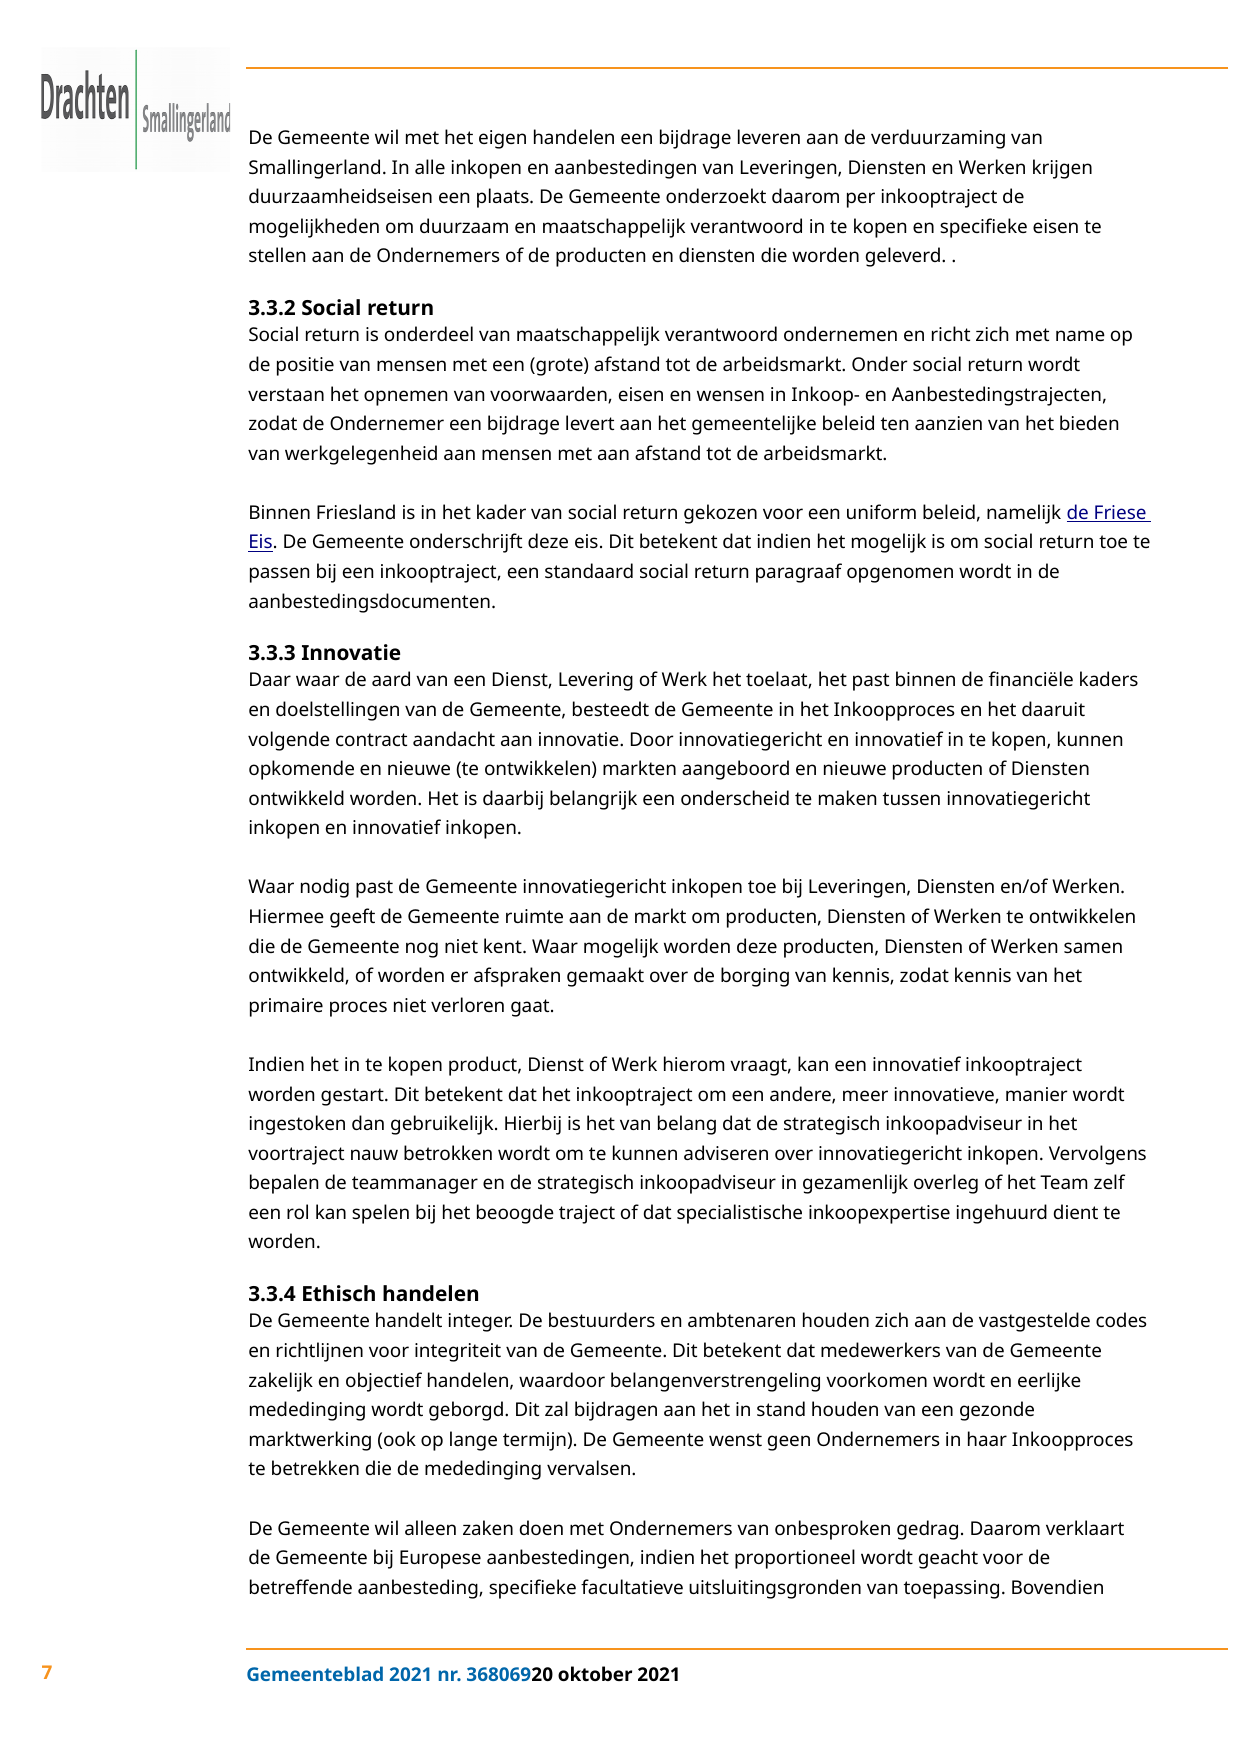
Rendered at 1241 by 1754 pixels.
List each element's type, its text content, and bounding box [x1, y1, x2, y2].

text Social return is onderdeel van maatschappelijk verantwoord ondernemen en richt zich met name op de positie van mensen met een (grote) afstand tot de arbeidsmarkt. Onder social return wordt verstaan het opnemen van voorwaarden, eisen en wensen in Inkoop- en Aanbestedingstrajecten, zodat de Ondernemer een bijdrage levert aan het gemeentelijke beleid ten aanzien van het bieden van werkgelegenheid aan mensen met aan afstand tot de arbeidsmarkt. [248, 322, 1152, 466]
text Binnen Friesland is in het kader van social return gekozen voor een uniform beleid, namelijk de Friese Eis. De Gemeente onderschrijft deze eis. Dit betekent dat indien het mogelijk is om social return toe te passen bij een inkooptraject, een standaard social return paragraaf opgenomen wordt in de aanbestedingsdocumenten. [248, 499, 1152, 613]
text De Gemeente wil alleen zaken doen met Ondernemers van onbesproken gedrag. Daarom verklaart de Gemeente bij Europese aanbestedingen, indien het proportioneel wordt geacht voor de betreffende aanbesteding, specifieke facultatieve uitsluitingsgronden van toepassing. Bovendien [248, 1515, 1152, 1599]
text 3.3.2 Social return [248, 293, 1152, 322]
text 3.3.4 Ethisch handelen [248, 1279, 1152, 1308]
picture [41, 47, 231, 172]
text De Gemeente handelt integer. De bestuurders en ambtenaren houden zich aan de vastgestelde codes en richtlijnen voor integriteit van de Gemeente. Dit betekent dat medewerkers van de Gemeente zakelijk en objectief handelen, waardoor belangenverstrengeling voorkomen wordt en eerlijke mededinging wordt geborgd. Dit zal bijdragen aan het in stand houden van een gezonde marktwerking (ook op lange termijn). De Gemeente wenst geen Ondernemers in haar Inkoopproces te betrekken die de mededinging vervalsen. [248, 1308, 1152, 1481]
text Daar waar de aard van een Dienst, Levering of Werk het toelaat, het past binnen de financiële kaders en doelstellingen van de Gemeente, besteedt de Gemeente in het Inkoopproces en het daaruit volgende contract aandacht aan innovatie. Door innovatiegericht en innovatief in te kopen, kunnen opkomende en nieuwe (te ontwikkelen) markten aangeboord en nieuwe producten of Diensten ontwikkeld worden. Het is daarbij belangrijk een onderscheid te maken tussen innovatiegericht inkopen en innovatief inkopen. [248, 667, 1152, 840]
text De Gemeente wil met het eigen handelen een bijdrage leveren aan de verduurzaming van Smallingerland. In alle inkopen en aanbestedingen van Leveringen, Diensten en Werken krijgen duurzaamheidseisen een plaats. De Gemeente onderzoekt daarom per inkooptraject de mogelijkheden om duurzaam en maatschappelijk verantwoord in te kopen en specifieke eisen te stellen aan de Ondernemers of de producten en diensten die worden geleverd. . [248, 124, 1152, 268]
text Waar nodig past de Gemeente innovatiegericht inkopen toe bij Leveringen, Diensten en/of Werken. Hiermee geeft de Gemeente ruimte aan de markt om producten, Diensten of Werken te ontwikkelen die de Gemeente nog niet kent. Waar mogelijk worden deze producten, Diensten of Werken samen ontwikkeld, of worden er afspraken gemaakt over de borging van kennis, zodat kennis van het primaire proces niet verloren gaat. [248, 874, 1152, 1018]
text Indien het in te kopen product, Dienst of Werk hierom vraagt, kan een innovatief inkooptraject worden gestart. Dit betekent dat het inkooptraject om een andere, meer innovatieve, manier wordt ingestoken dan gebruikelijk. Hierbij is het van belang dat de strategisch inkoopadviseur in het voortraject nauw betrokken wordt om te kunnen adviseren over innovatiegericht inkopen. Vervolgens bepalen de teammanager en de strategisch inkoopadviseur in gezamenlijk overleg of het Team zelf een rol kan spelen bij het beoogde traject of dat specialistische inkoopexpertise ingehuurd dient te worden. [248, 1051, 1152, 1254]
text 3.3.3 Innovatie [248, 638, 1152, 667]
